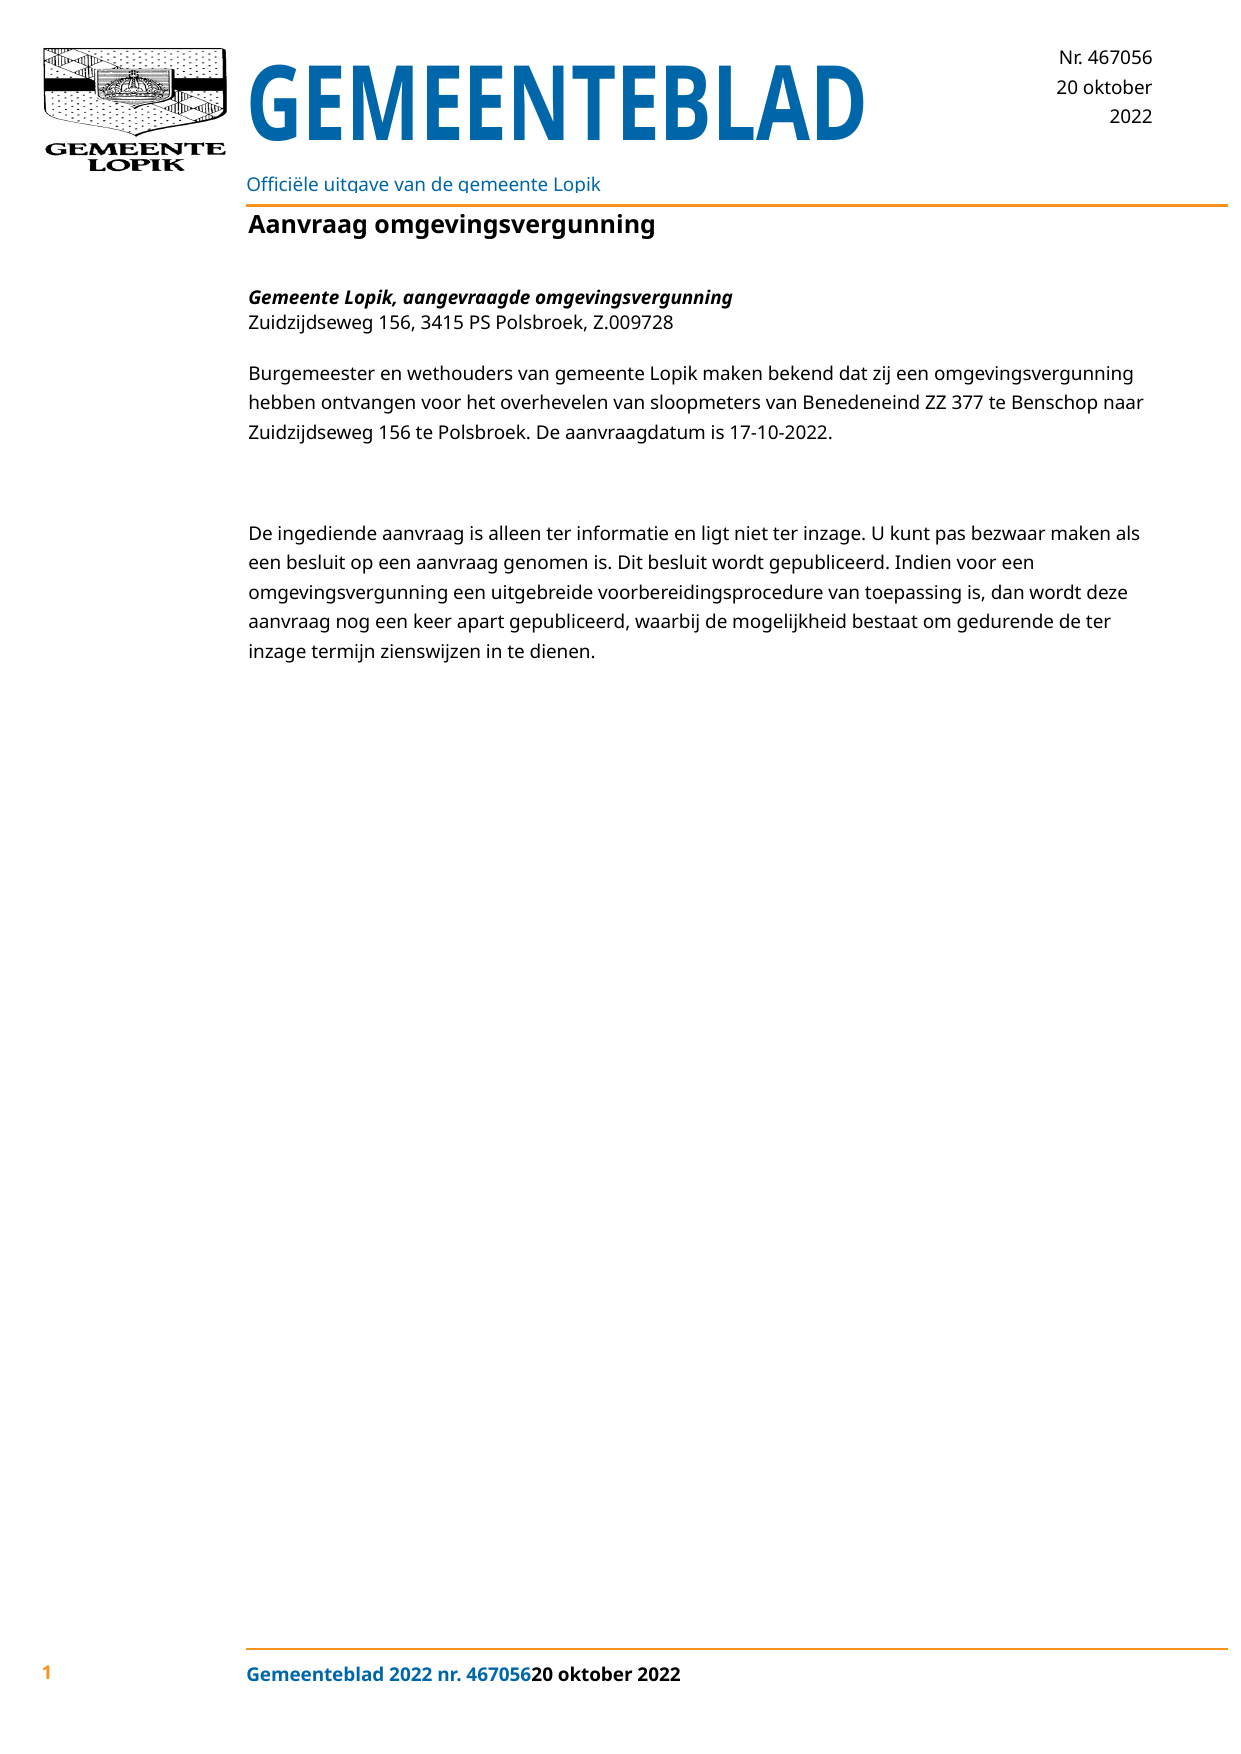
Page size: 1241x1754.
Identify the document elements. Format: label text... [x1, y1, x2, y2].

text Aanvraag omgevingsvergunning [248, 207, 1152, 241]
picture [41, 47, 231, 172]
text Burgemeester en wethouders van gemeente Lopik maken bekend dat zij een omgevingsvergunning hebben ontvangen voor het overhevelen van sloopmeters van Benedeneind ZZ 377 te Benschop naar Zuidzijdseweg 156 te Polsbroek. De aanvraagdatum is 17-10-2022. [248, 360, 1152, 445]
text Gemeente Lopik, aangevraagde omgevingsvergunning [248, 284, 1152, 309]
text Zuidzijdseweg 156, 3415 PS Polsbroek, Z.009728 [248, 309, 1152, 335]
text De ingediende aanvraag is alleen ter informatie en ligt niet ter inzage. U kunt pas bezwaar maken als een besluit op een aanvraag genomen is. Dit besluit wordt gepubliceerd. Indien voor een omgevingsvergunning een uitgebreide voorbereidingsprocedure van toepassing is, dan wordt deze aanvraag nog een keer apart gepubliceerd, waarbij de mogelijkheid bestaat om gedurende de ter inzage termijn zienswijzen in te dienen. [248, 520, 1152, 664]
